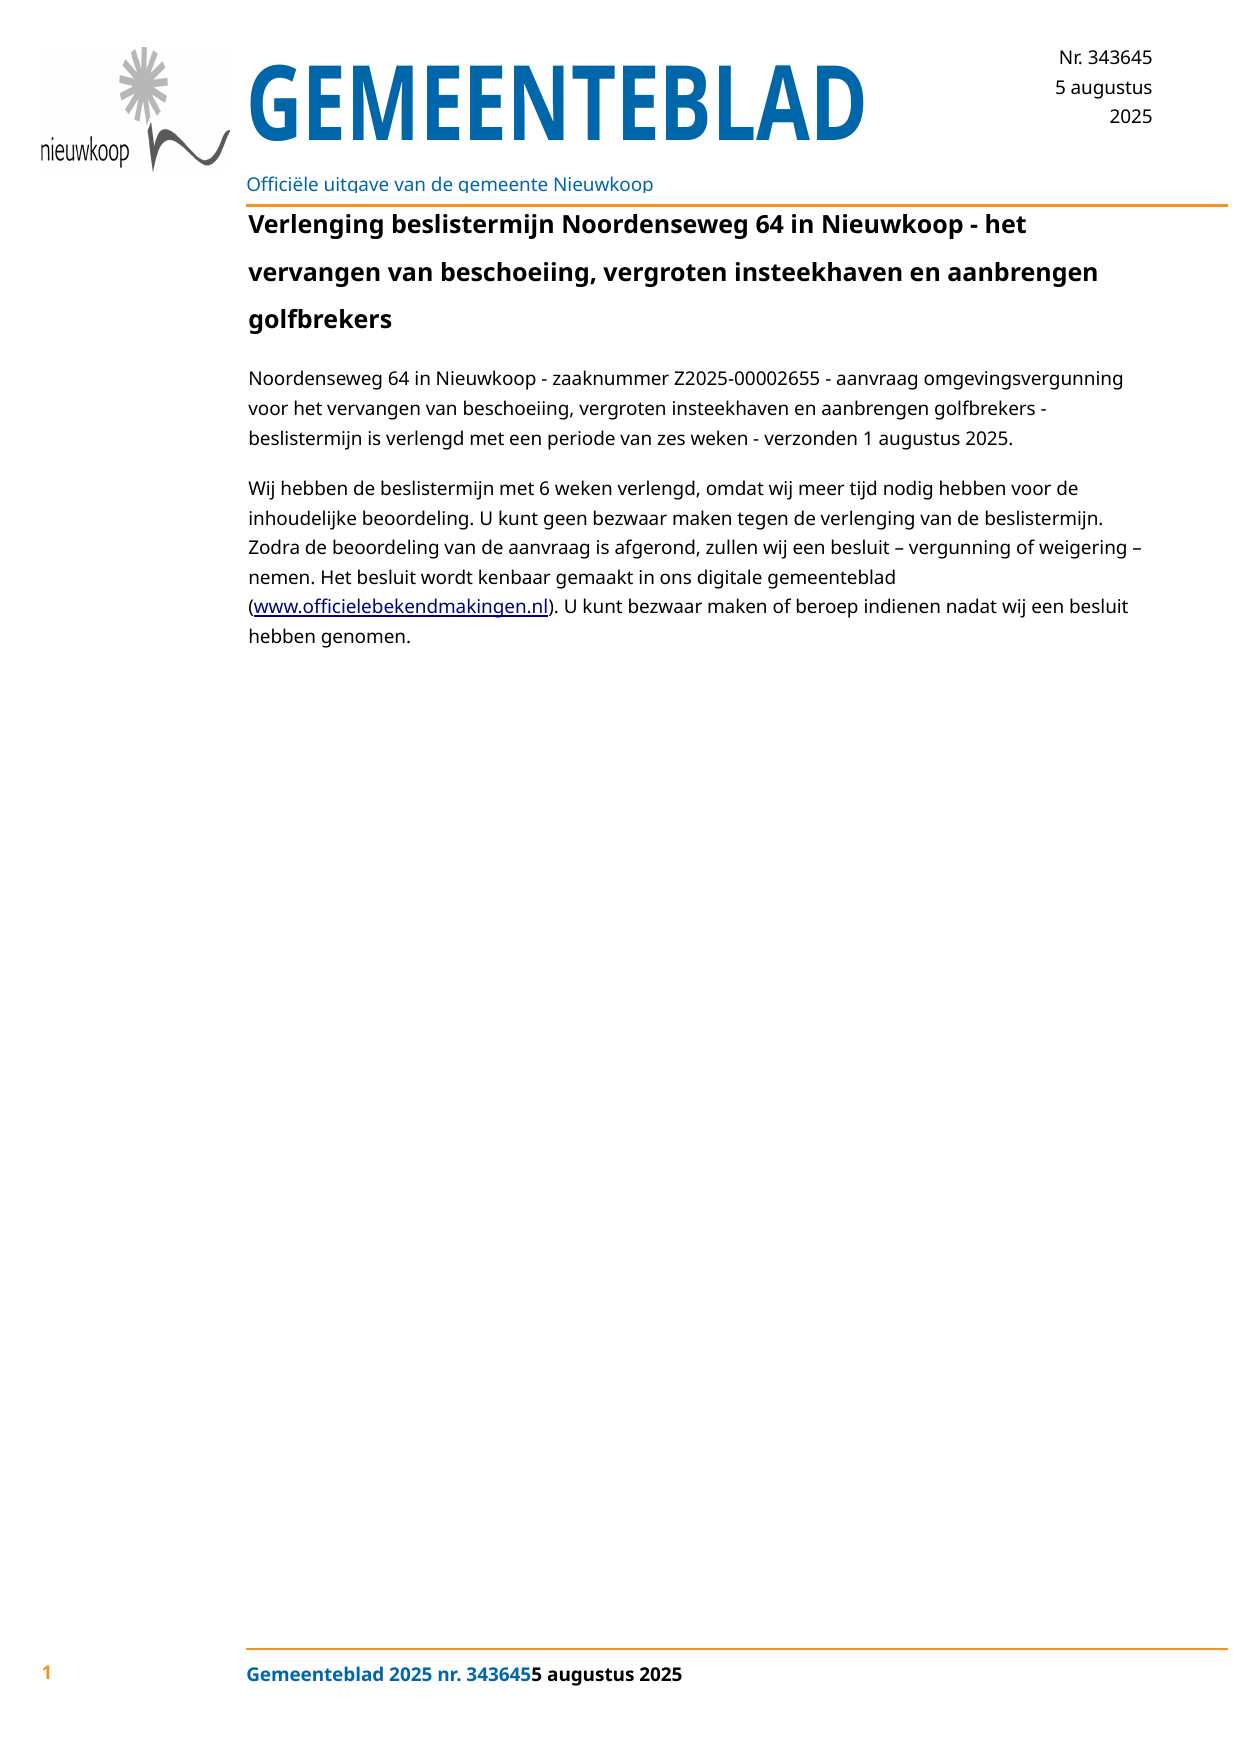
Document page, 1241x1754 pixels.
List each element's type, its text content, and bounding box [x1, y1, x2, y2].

text Wij hebben de beslistermijn met 6 weken verlengd, omdat wij meer tijd nodig hebben voor de inhoudelijke beoordeling. U kunt geen bezwaar maken tegen de verlenging van de beslistermijn. Zodra de beoordeling van de aanvraag is afgerond, zullen wij een besluit – vergunning of weigering – nemen. Het besluit wordt kenbaar gemaakt in ons digitale gemeenteblad (www.officielebekendmakingen.nl). U kunt bezwaar maken of beroep indienen nadat wij een besluit hebben genomen. [248, 475, 1152, 649]
text Verlenging beslistermijn Noordenseweg 64 in Nieuwkoop - het vervangen van beschoeiing, vergroten insteekhaven en aanbrengen golfbrekers [248, 207, 1152, 336]
text Noordenseweg 64 in Nieuwkoop - zaaknummer Z2025-00002655 - aanvraag omgevingsvergunning voor het vervangen van beschoeiing, vergroten insteekhaven en aanbrengen golfbrekers - beslistermijn is verlengd met een periode van zes weken - verzonden 1 augustus 2025. [248, 366, 1152, 450]
picture [41, 47, 231, 172]
